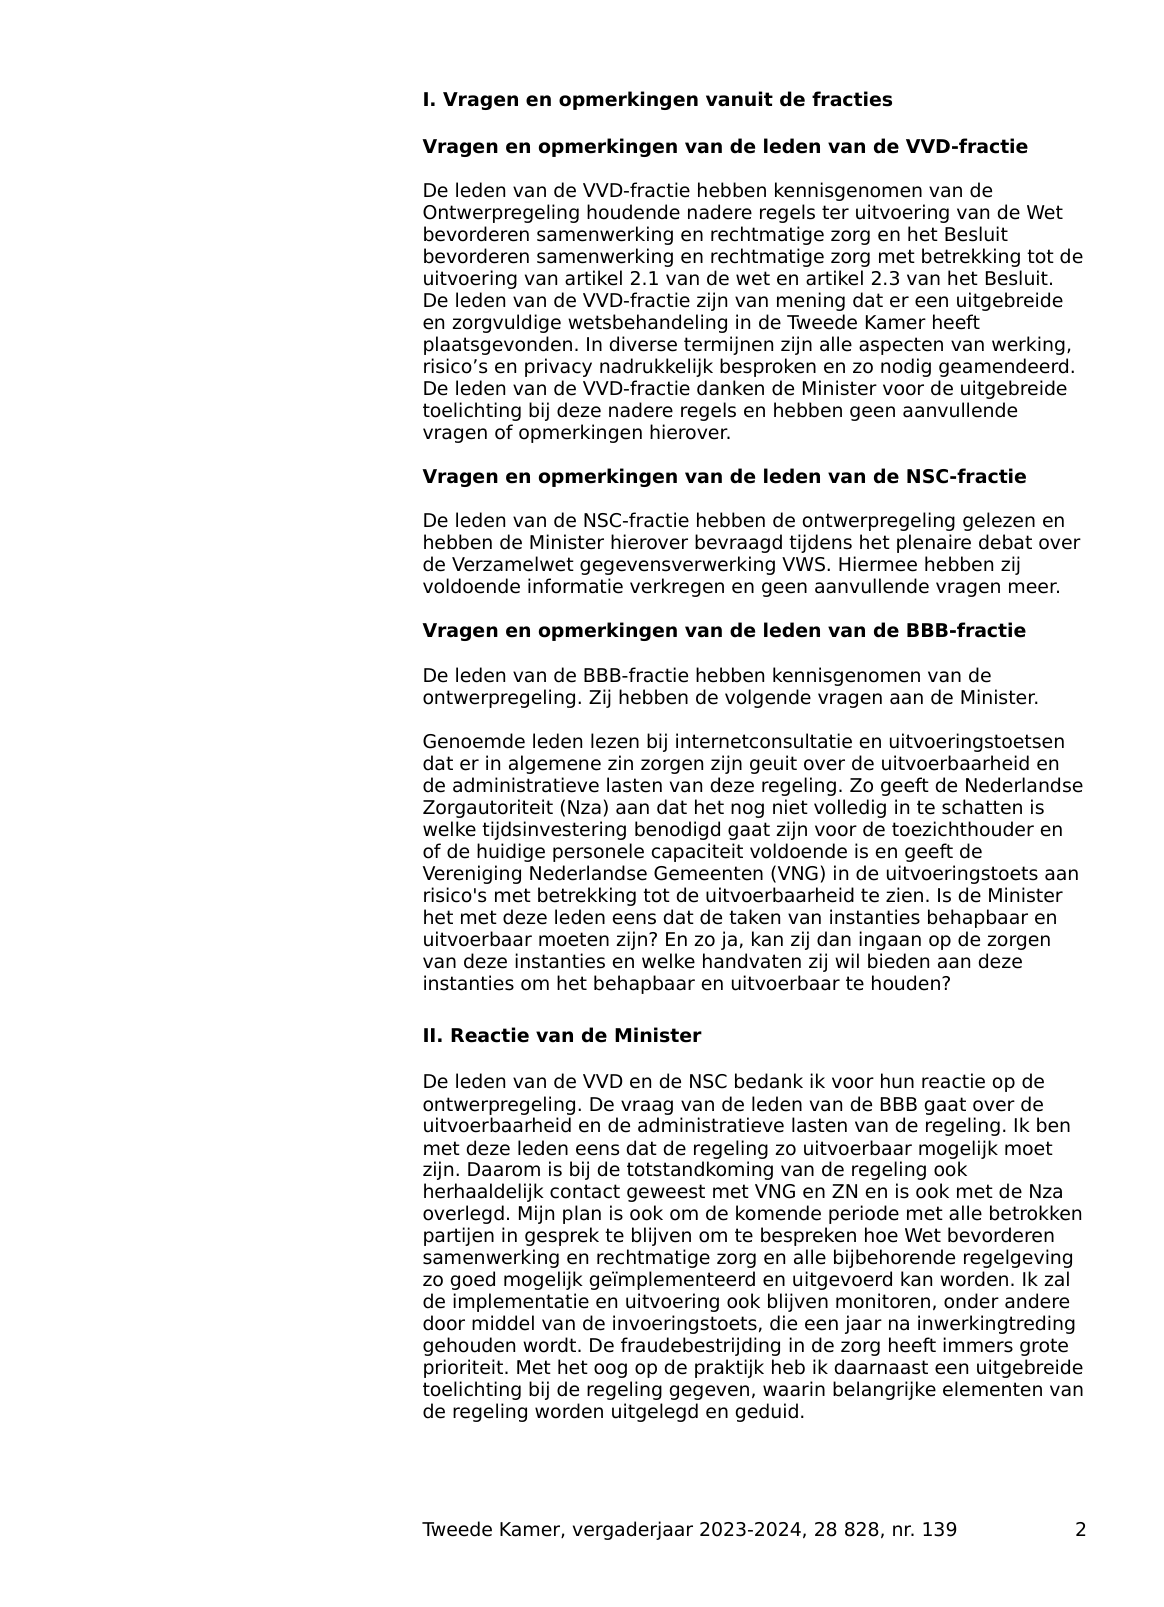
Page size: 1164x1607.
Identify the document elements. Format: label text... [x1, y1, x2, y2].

subtitle Vragen en opmerkingen van de leden van de VVD-fractie [422, 136, 1087, 158]
subtitle Vragen en opmerkingen van de leden van de BBB-fractie [422, 620, 1087, 642]
subtitle I. Vragen en opmerkingen vanuit de fracties [422, 89, 1087, 111]
text Genoemde leden lezen bij internetconsultatie en uitvoeringstoetsen dat er in algemene zin zorgen zijn geuit over de uitvoerbaarheid en de administratieve lasten van deze regeling. Zo geeft de Nederlandse Zorgautoriteit (Nza) aan dat het nog niet volledig in te schatten is welke tijdsinvestering benodigd gaat zijn voor de toezichthouder en of de huidige personele capaciteit voldoende is en geeft de Vereniging Nederlandse Gemeenten (VNG) in de uitvoeringstoets aan risico's met betrekking tot de uitvoerbaarheid te zien. Is de Minister het met deze leden eens dat de taken van instanties behapbaar en uitvoerbaar moeten zijn? En zo ja, kan zij dan ingaan op de zorgen van deze instanties en welke handvaten zij wil bieden aan deze instanties om het behapbaar en uitvoerbaar te houden? [422, 731, 1087, 994]
subtitle Vragen en opmerkingen van de leden van de NSC-fractie [422, 466, 1087, 488]
text De leden van de NSC-fractie hebben de ontwerpregeling gelezen en hebben de Minister hierover bevraagd tijdens het plenaire debat over de Verzamelwet gegevensverwerking VWS. Hiermee hebben zij voldoende informatie verkregen en geen aanvullende vragen meer. [422, 510, 1087, 598]
text De leden van de VVD en de NSC bedank ik voor hun reactie op de ontwerpregeling. De vraag van de leden van de BBB gaat over de uitvoerbaarheid en de administratieve lasten van de regeling. Ik ben met deze leden eens dat de regeling zo uitvoerbaar mogelijk moet zijn. Daarom is bij de totstandkoming van de regeling ook herhaaldelijk contact geweest met VNG en ZN en is ook met de Nza overlegd. Mijn plan is ook om de komende periode met alle betrokken partijen in gesprek te blijven om te bespreken hoe Wet bevorderen samenwerking en rechtmatige zorg en alle bijbehorende regelgeving zo goed mogelijk geïmplementeerd en uitgevoerd kan worden. Ik zal de implementatie en uitvoering ook blijven monitoren, onder andere door middel van de invoeringstoets, die een jaar na inwerkingtreding gehouden wordt. De fraudebestrijding in de zorg heeft immers grote prioriteit. Met het oog op de praktijk heb ik daarnaast een uitgebreide toelichting bij de regeling gegeven, waarin belangrijke elementen van de regeling worden uitgelegd en geduid. [422, 1071, 1087, 1423]
text De leden van de VVD-fractie zijn van mening dat er een uitgebreide en zorgvuldige wetsbehandeling in de Tweede Kamer heeft plaatsgevonden. In diverse termijnen zijn alle aspecten van werking, risico’s en privacy nadrukkelijk besproken en zo nodig geamendeerd. [422, 290, 1087, 378]
text De leden van de VVD-fractie hebben kennisgenomen van de Ontwerpregeling houdende nadere regels ter uitvoering van de Wet bevorderen samenwerking en rechtmatige zorg en het Besluit bevorderen samenwerking en rechtmatige zorg met betrekking tot de uitvoering van artikel 2.1 van de wet en artikel 2.3 van het Besluit. [422, 180, 1087, 290]
text De leden van de BBB-fractie hebben kennisgenomen van de ontwerpregeling. Zij hebben de volgende vragen aan de Minister. [422, 664, 1087, 708]
subtitle II. Reactie van de Minister [422, 1024, 1087, 1046]
text De leden van de VVD-fractie danken de Minister voor de uitgebreide toelichting bij deze nadere regels en hebben geen aanvullende vragen of opmerkingen hierover. [422, 378, 1087, 444]
